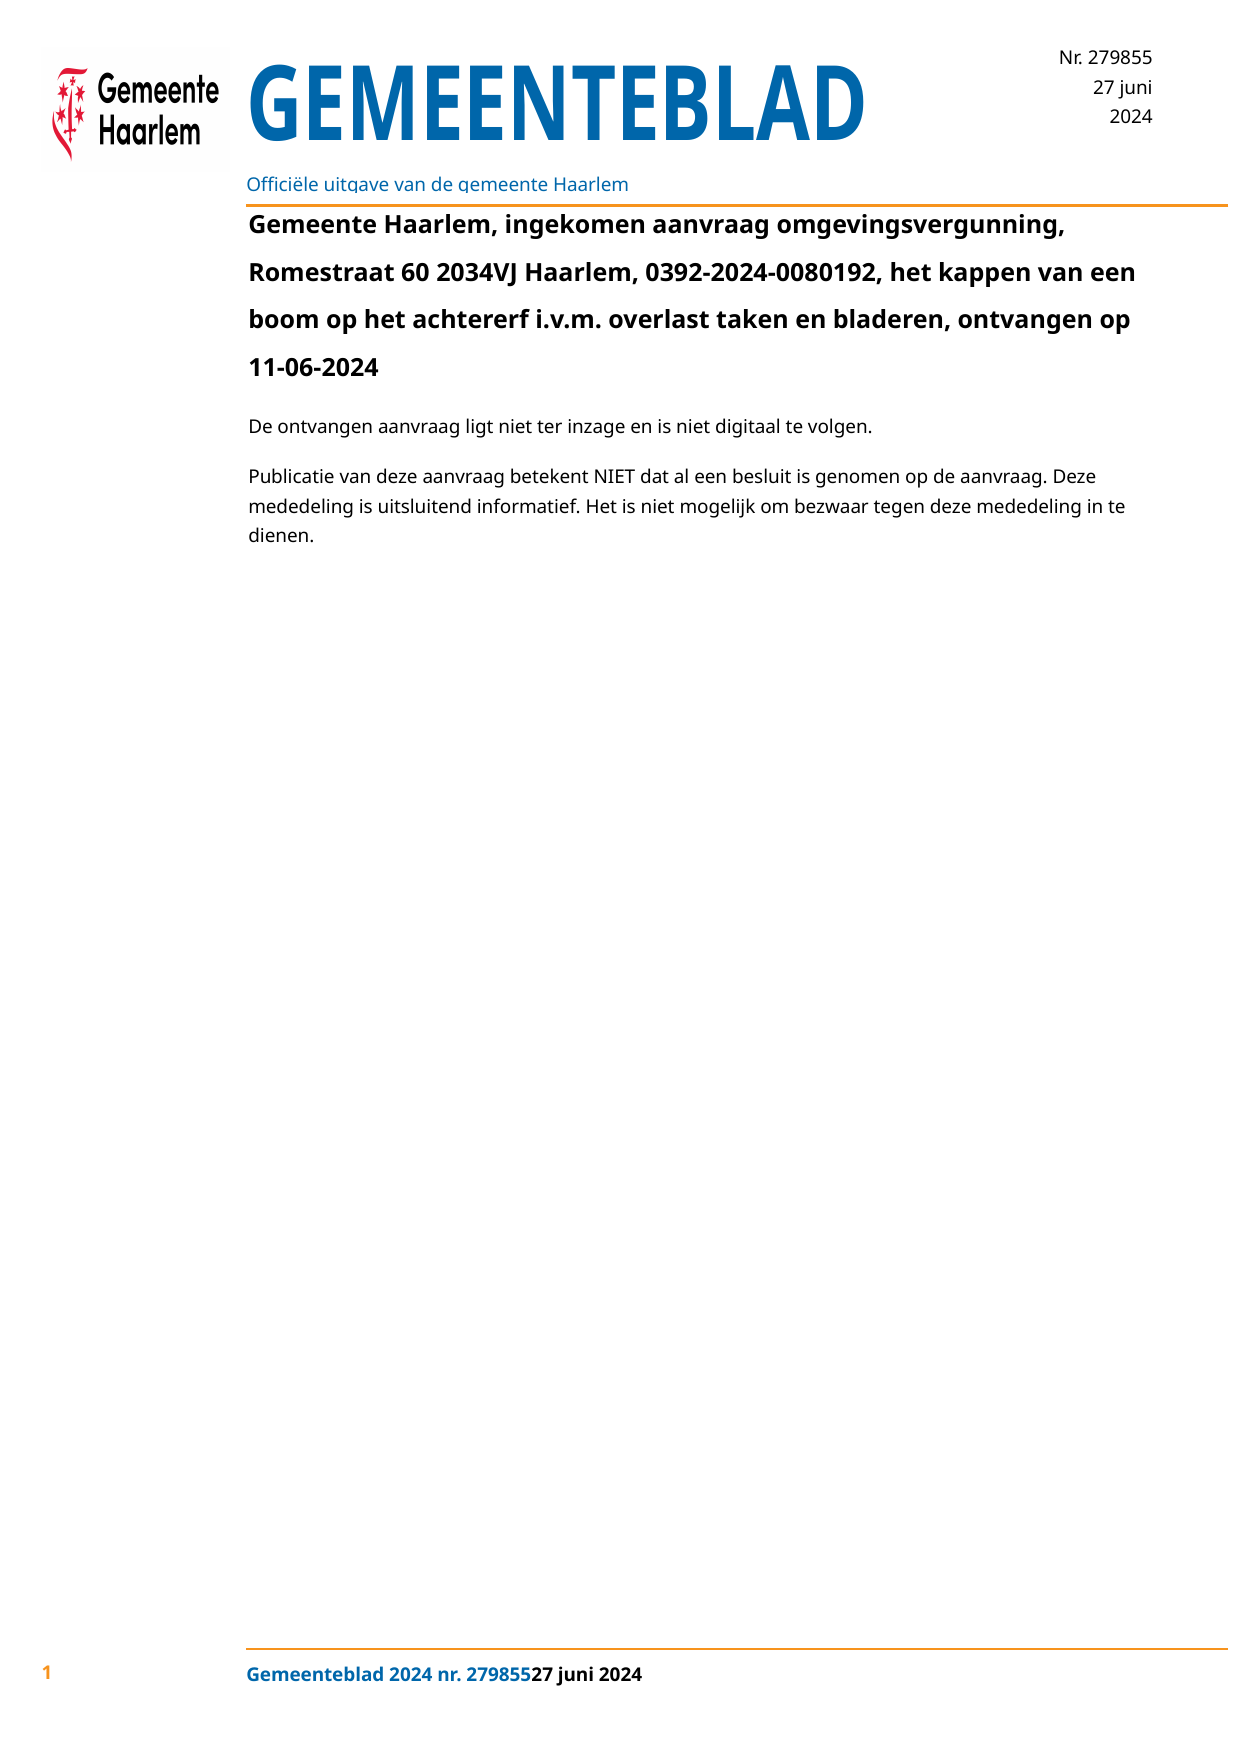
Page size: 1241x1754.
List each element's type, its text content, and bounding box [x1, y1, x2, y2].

text Gemeente Haarlem, ingekomen aanvraag omgevingsvergunning, Romestraat 60 2034VJ Haarlem, 0392-2024-0080192, het kappen van een boom op het achtererf i.v.m. overlast taken en bladeren, ontvangen op 11-06-2024 [248, 207, 1152, 384]
text Publicatie van deze aanvraag betekent NIET dat al een besluit is genomen op de aanvraag. Deze mededeling is uitsluitend informatief. Het is niet mogelijk om bezwaar tegen deze mededeling in te dienen. [248, 463, 1152, 548]
text De ontvangen aanvraag ligt niet ter inzage en is niet digitaal te volgen. [248, 413, 1152, 439]
picture [41, 47, 231, 172]
